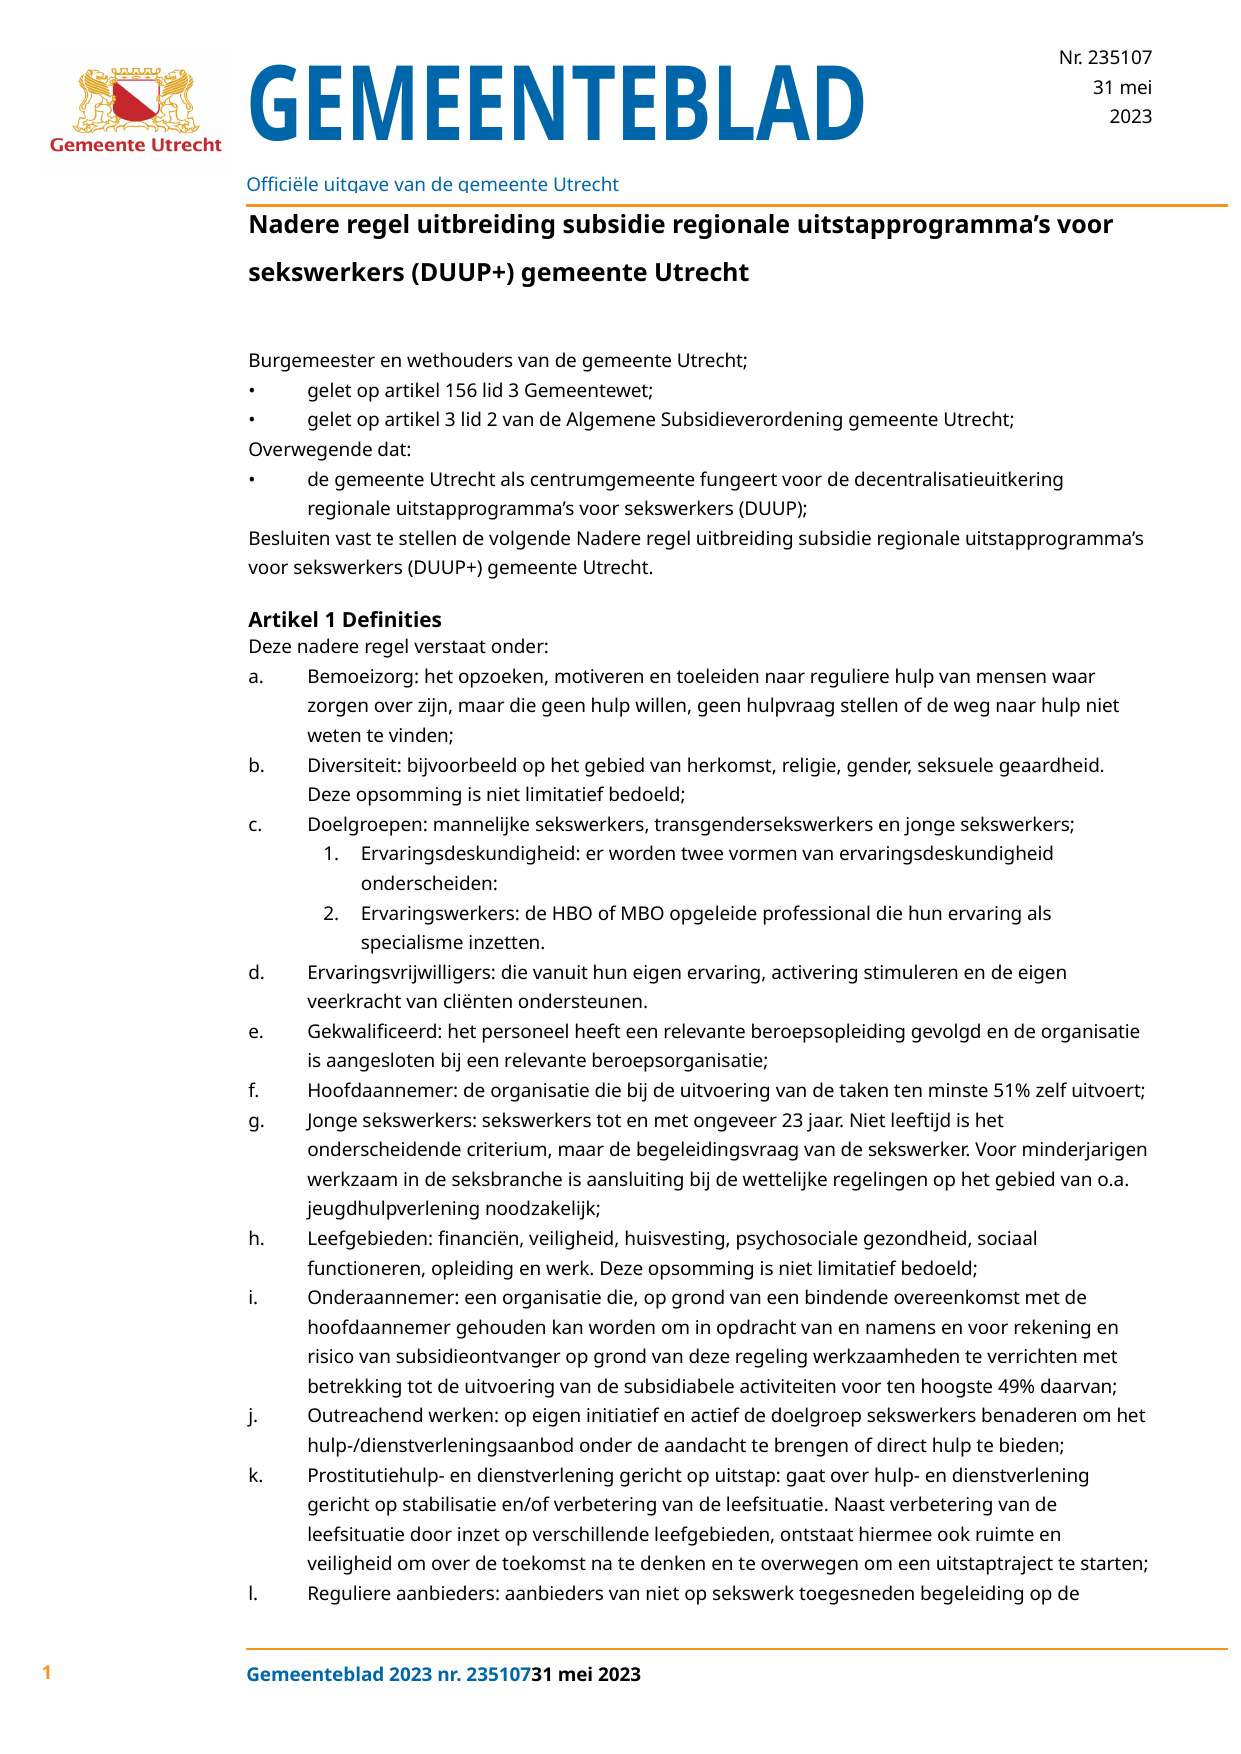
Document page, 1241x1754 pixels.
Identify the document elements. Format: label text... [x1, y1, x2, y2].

list Ervaringsvrijwilligers: die vanuit hun eigen ervaring, activering stimuleren en de eigen veerkracht van cliënten ondersteunen. [248, 959, 1152, 1014]
picture [41, 47, 231, 172]
list Diversiteit: bijvoorbeeld op het gebied van herkomst, religie, gender, seksuele geaardheid. Deze opsomming is niet limitatief bedoeld; [248, 752, 1152, 807]
text Nadere regel uitbreiding subsidie regionale uitstapprogramma’s voor sekswerkers (DUUP+) gemeente Utrecht [248, 207, 1152, 288]
text Deze nadere regel verstaat onder: [248, 633, 1152, 659]
list gelet op artikel 3 lid 2 van de Algemene Subsidieverordening gemeente Utrecht; [248, 407, 1152, 432]
list de gemeente Utrecht als centrumgemeente fungeert voor de decentralisatieuitkering regionale uitstapprogramma’s voor sekswerkers (DUUP); [248, 466, 1152, 521]
list Leefgebieden: financiën, veiligheid, huisvesting, psychosociale gezondheid, sociaal functioneren, opleiding en werk. Deze opsomming is niet limitatief bedoeld; [248, 1225, 1152, 1280]
text Besluiten vast te stellen de volgende Nadere regel uitbreiding subsidie regionale uitstapprogramma’s voor sekswerkers (DUUP+) gemeente Utrecht. [248, 525, 1152, 580]
text Artikel 1 Definities [248, 605, 1152, 633]
list Gekwalificeerd: het personeel heeft een relevante beroepsopleiding gevolgd en de organisatie is aangesloten bij een relevante beroepsorganisatie; [248, 1018, 1152, 1073]
list gelet op artikel 156 lid 3 Gemeentewet; [248, 377, 1152, 403]
list Bemoeizorg: het opzoeken, motiveren en toeleiden naar reguliere hulp van mensen waar zorgen over zijn, maar die geen hulp willen, geen hulpvraag stellen of de weg naar hulp niet weten te vinden; [248, 663, 1152, 748]
list Prostitutiehulp- en dienstverlening gericht op uitstap: gaat over hulp- en dienstverlening gericht op stabilisatie en/of verbetering van de leefsituatie. Naast verbetering van de leefsituatie door inzet op verschillende leefgebieden, ontstaat hiermee ook ruimte en veiligheid om over de toekomst na te denken en te overwegen om een uitstaptraject te starten; [248, 1462, 1152, 1576]
list Reguliere aanbieders: aanbieders van niet op sekswerk toegesneden begeleiding op de [248, 1580, 1152, 1606]
list Doelgroepen: mannelijke sekswerkers, transgendersekswerkers en jonge sekswerkers; [248, 811, 1152, 837]
list Ervaringswerkers: de HBO of MBO opgeleide professional die hun ervaring als specialisme inzetten. [323, 900, 1152, 955]
list Jonge sekswerkers: sekswerkers tot en met ongeveer 23 jaar. Niet leeftijd is het onderscheidende criterium, maar de begeleidingsvraag van de sekswerker. Voor minderjarigen werkzaam in de seksbranche is aansluiting bij de wettelijke regelingen op het gebied van o.a. jeugdhulpverlening noodzakelijk; [248, 1107, 1152, 1221]
text Burgemeester en wethouders van de gemeente Utrecht; [248, 347, 1152, 373]
list Hoofdaannemer: de organisatie die bij de uitvoering van de taken ten minste 51% zelf uitvoert; [248, 1077, 1152, 1103]
list Outreachend werken: op eigen initiatief en actief de doelgroep sekswerkers benaderen om het hulp-/dienstverleningsaanbod onder de aandacht te brengen of direct hulp te bieden; [248, 1403, 1152, 1458]
list Ervaringsdeskundigheid: er worden twee vormen van ervaringsdeskundigheid onderscheiden: [323, 841, 1152, 896]
list Onderaannemer: een organisatie die, op grond van een bindende overeenkomst met de hoofdaannemer gehouden kan worden om in opdracht van en namens en voor rekening en risico van subsidieontvanger op grond van deze regeling werkzaamheden te verrichten met betrekking tot de uitvoering van de subsidiabele activiteiten voor ten hoogste 49% daarvan; [248, 1284, 1152, 1399]
text Overwegende dat: [248, 436, 1152, 462]
